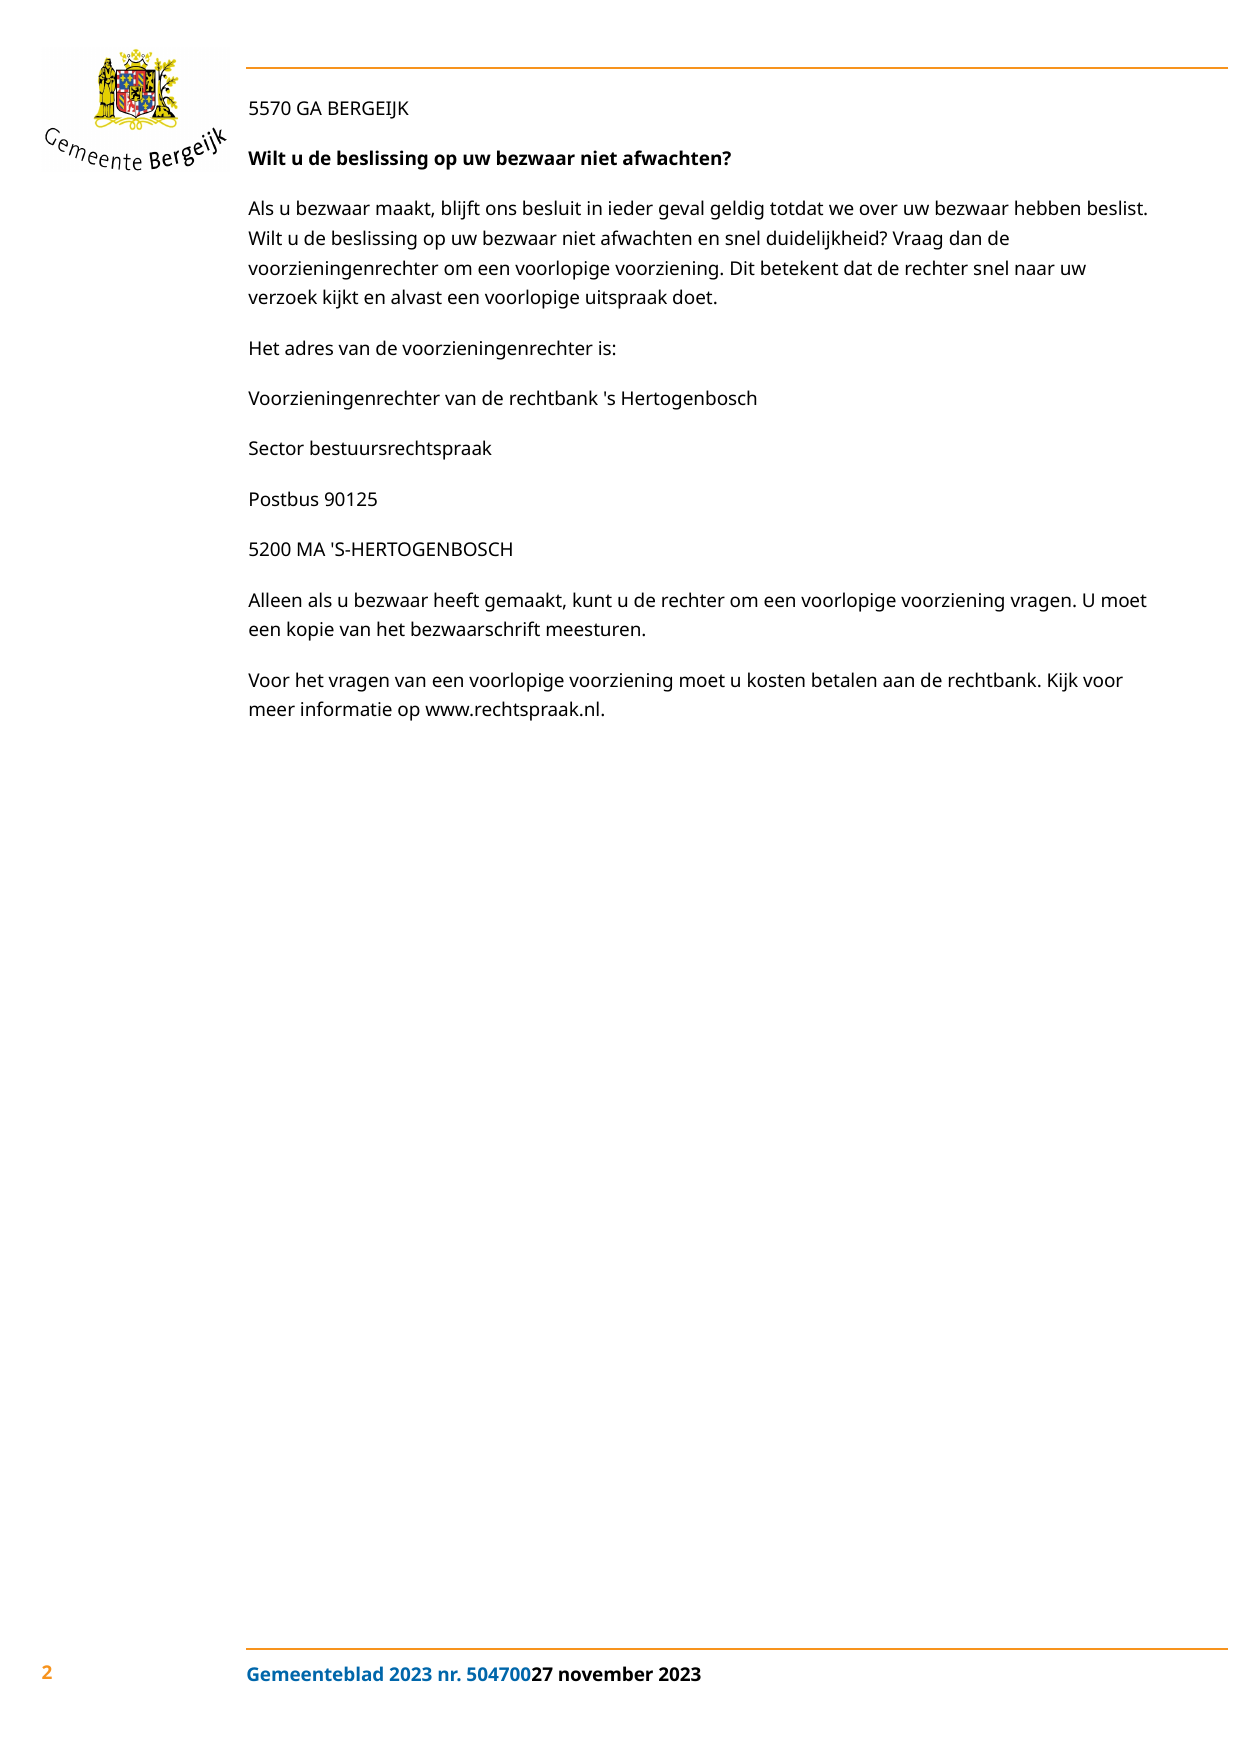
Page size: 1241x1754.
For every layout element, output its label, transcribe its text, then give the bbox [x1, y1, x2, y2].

text Sector bestuursrechtspraak [248, 436, 1152, 461]
text Als u bezwaar maakt, blijft ons besluit in ieder geval geldig totdat we over uw bezwaar hebben beslist. Wilt u de beslissing op uw bezwaar niet afwachten en snel duidelijkheid? Vraag dan de voorzieningenrechter om een voorlopige voorziening. Dit betekent dat de rechter snel naar uw verzoek kijkt en alvast een voorlopige uitspraak doet. [248, 196, 1152, 310]
text Wilt u de beslissing op uw bezwaar niet afwachten? [248, 145, 1152, 171]
text 5200 MA 'S-HERTOGENBOSCH [248, 536, 1152, 562]
picture [41, 47, 231, 172]
text Alleen als u bezwaar heeft gemaakt, kunt u de rechter om een voorlopige voorziening vragen. U moet een kopie van het bezwaarschrift meesturen. [248, 587, 1152, 642]
text Het adres van de voorzieningenrechter is: [248, 335, 1152, 361]
text Voorzieningenrechter van de rechtbank 's Hertogenbosch [248, 385, 1152, 411]
text 5570 GA BERGEIJK [248, 95, 1152, 121]
text Postbus 90125 [248, 486, 1152, 512]
text Voor het vragen van een voorlopige voorziening moet u kosten betalen aan de rechtbank. Kijk voor meer informatie op www.rechtspraak.nl. [248, 667, 1152, 722]
